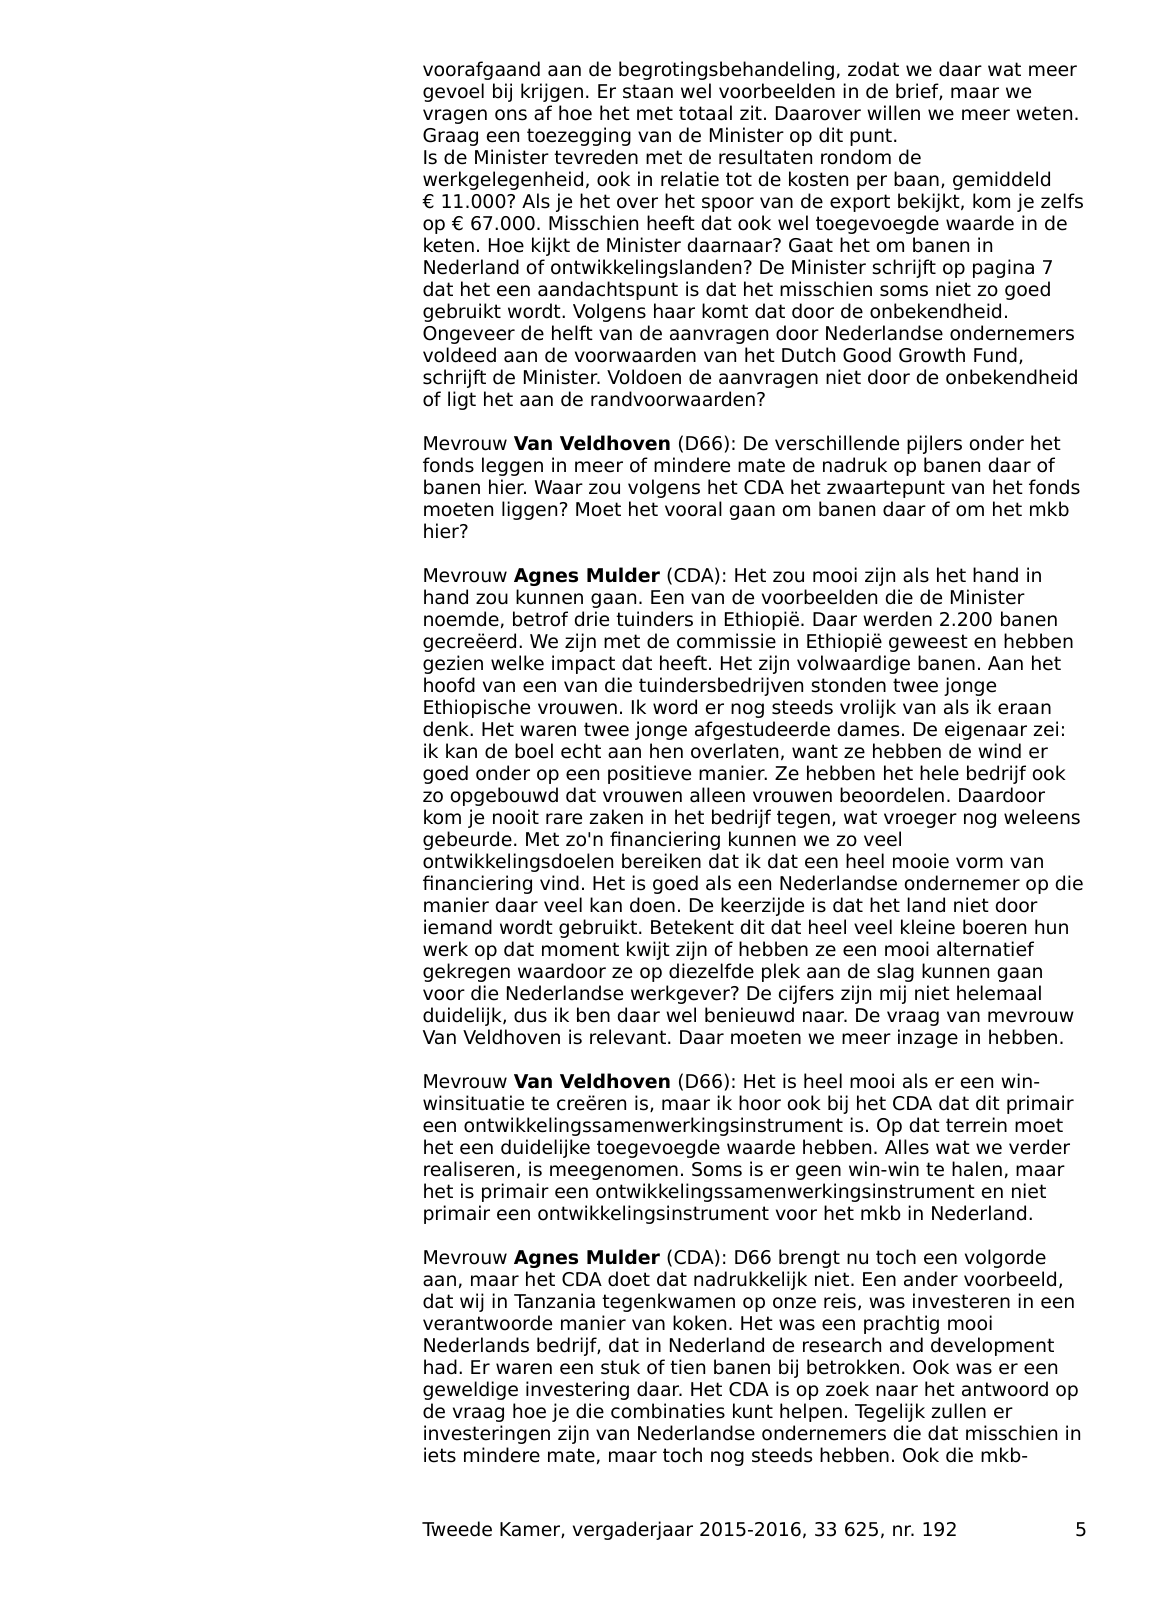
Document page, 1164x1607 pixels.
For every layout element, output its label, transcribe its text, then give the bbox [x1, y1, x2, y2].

text Mevrouw Van Veldhoven (D66): De verschillende pijlers onder het fonds leggen in meer of mindere mate de nadruk op banen daar of banen hier. Waar zou volgens het CDA het zwaartepunt van het fonds moeten liggen? Moet het vooral gaan om banen daar of om het mkb hier? [422, 433, 1087, 543]
text Mevrouw Agnes Mulder (CDA): D66 brengt nu toch een volgorde aan, maar het CDA doet dat nadrukkelijk niet. Een ander voorbeeld, dat wij in Tanzania tegenkwamen op onze reis, was investeren in een verantwoorde manier van koken. Het was een prachtig mooi Nederlands bedrijf, dat in Nederland de research and development had. Er waren een stuk of tien banen bij betrokken. Ook was er een geweldige investering daar. Het CDA is op zoek naar het antwoord op de vraag hoe je die combinaties kunt helpen. Tegelijk zullen er investeringen zijn van Nederlandse ondernemers die dat misschien in iets mindere mate, maar toch nog steeds hebben. Ook die mkb- [422, 1247, 1087, 1467]
text Is de Minister tevreden met de resultaten rondom de werkgelegenheid, ook in relatie tot de kosten per baan, gemiddeld € 11.000? Als je het over het spoor van de export bekijkt, kom je zelfs op € 67.000. Misschien heeft dat ook wel toegevoegde waarde in de keten. Hoe kijkt de Minister daarnaar? Gaat het om banen in Nederland of ontwikkelingslanden? De Minister schrijft op pagina 7 dat het een aandachtspunt is dat het misschien soms niet zo goed gebruikt wordt. Volgens haar komt dat door de onbekendheid. Ongeveer de helft van de aanvragen door Nederlandse ondernemers voldeed aan de voorwaarden van het Dutch Good Growth Fund, schrijft de Minister. Voldoen de aanvragen niet door de onbekendheid of ligt het aan de randvoorwaarden? [422, 147, 1087, 411]
text voorafgaand aan de begrotingsbehandeling, zodat we daar wat meer gevoel bij krijgen. Er staan wel voorbeelden in de brief, maar we vragen ons af hoe het met totaal zit. Daarover willen we meer weten. Graag een toezegging van de Minister op dit punt. [422, 59, 1087, 147]
text Mevrouw Agnes Mulder (CDA): Het zou mooi zijn als het hand in hand zou kunnen gaan. Een van de voorbeelden die de Minister noemde, betrof drie tuinders in Ethiopië. Daar werden 2.200 banen gecreëerd. We zijn met de commissie in Ethiopië geweest en hebben gezien welke impact dat heeft. Het zijn volwaardige banen. Aan het hoofd van een van die tuindersbedrijven stonden twee jonge Ethiopische vrouwen. Ik word er nog steeds vrolijk van als ik eraan denk. Het waren twee jonge afgestudeerde dames. De eigenaar zei: ik kan de boel echt aan hen overlaten, want ze hebben de wind er goed onder op een positieve manier. Ze hebben het hele bedrijf ook zo opgebouwd dat vrouwen alleen vrouwen beoordelen. Daardoor kom je nooit rare zaken in het bedrijf tegen, wat vroeger nog weleens gebeurde. Met zo'n financiering kunnen we zo veel ontwikkelingsdoelen bereiken dat ik dat een heel mooie vorm van financiering vind. Het is goed als een Nederlandse ondernemer op die manier daar veel kan doen. De keerzijde is dat het land niet door iemand wordt gebruikt. Betekent dit dat heel veel kleine boeren hun werk op dat moment kwijt zijn of hebben ze een mooi alternatief gekregen waardoor ze op diezelfde plek aan de slag kunnen gaan voor die Nederlandse werkgever? De cijfers zijn mij niet helemaal duidelijk, dus ik ben daar wel benieuwd naar. De vraag van mevrouw Van Veldhoven is relevant. Daar moeten we meer inzage in hebben. [422, 565, 1087, 1048]
text Mevrouw Van Veldhoven (D66): Het is heel mooi als er een win-winsituatie te creëren is, maar ik hoor ook bij het CDA dat dit primair een ontwikkelingssamenwerkingsinstrument is. Op dat terrein moet het een duidelijke toegevoegde waarde hebben. Alles wat we verder realiseren, is meegenomen. Soms is er geen win-win te halen, maar het is primair een ontwikkelingssamenwerkingsinstrument en niet primair een ontwikkelingsinstrument voor het mkb in Nederland. [422, 1071, 1087, 1224]
